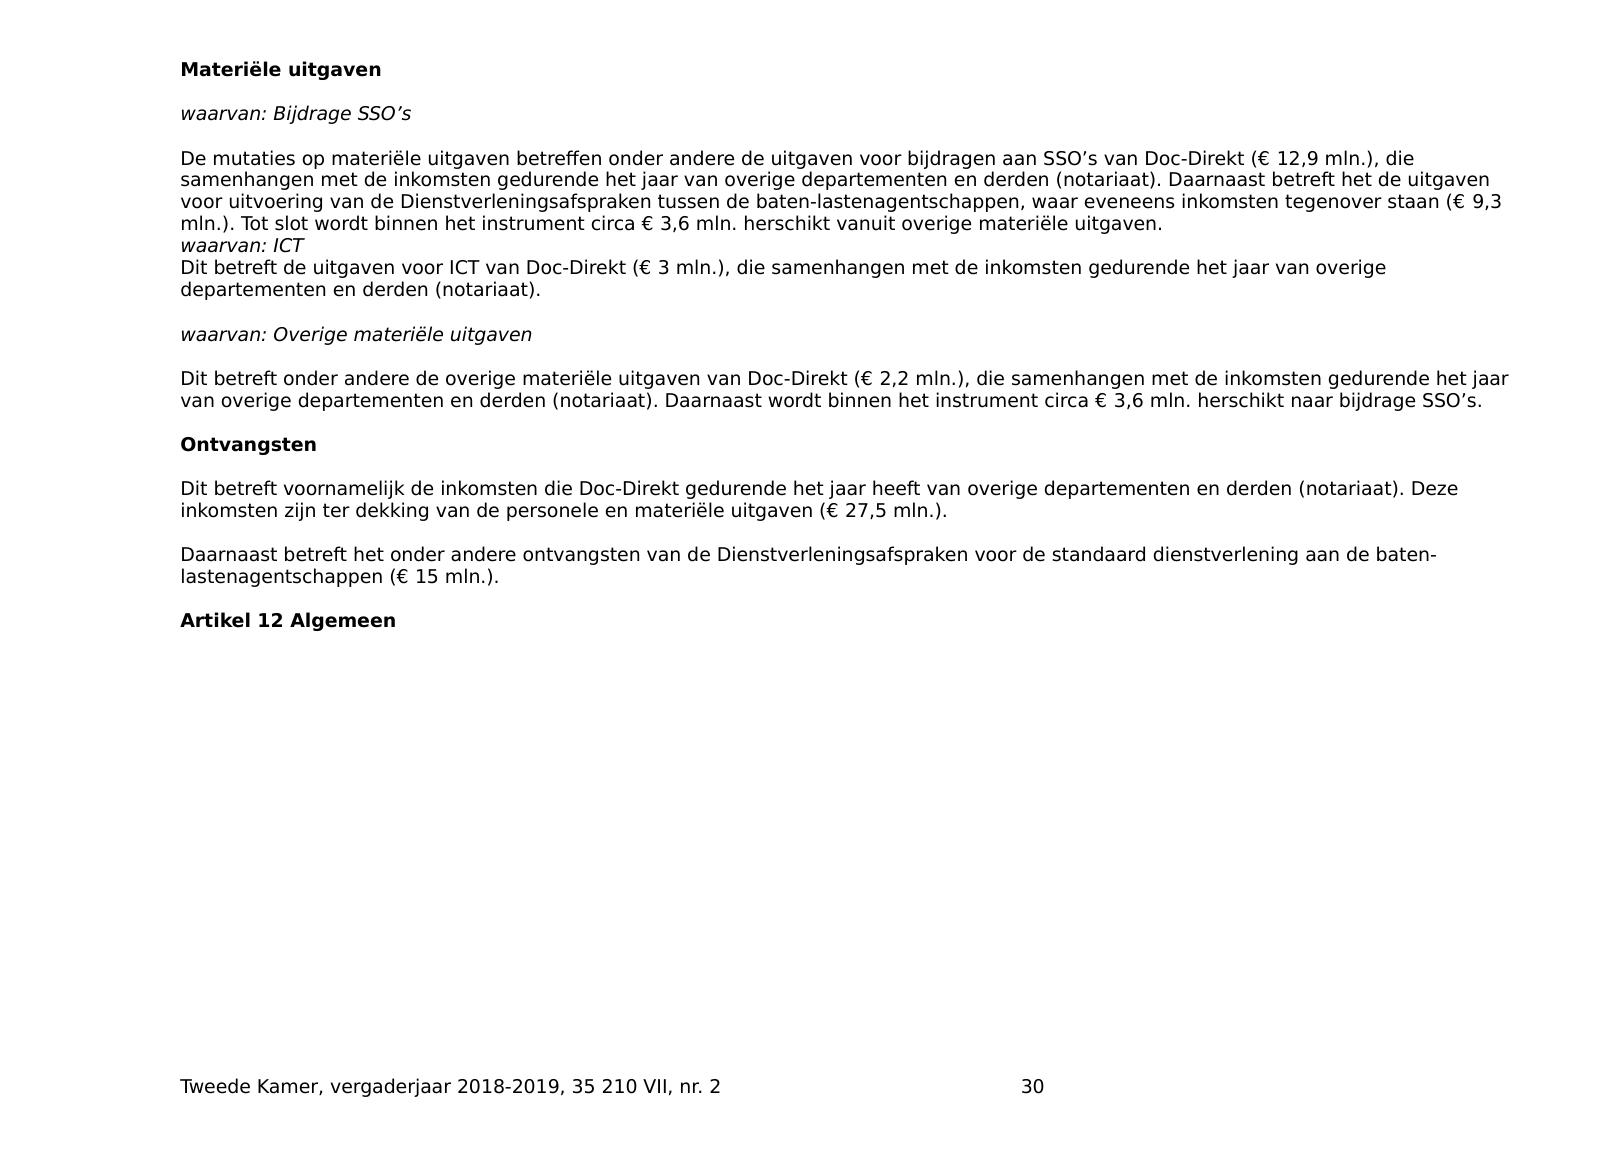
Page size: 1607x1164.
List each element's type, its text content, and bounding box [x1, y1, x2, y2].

subtitle waarvan: Bijdrage SSO’s [180, 103, 1529, 125]
text Dit betreft onder andere de overige materiële uitgaven van Doc-Direkt (€ 2,2 mln.), die samenhangen met de inkomsten gedurende het jaar van overige departementen en derden (notariaat). Daarnaast wordt binnen het instrument circa € 3,6 mln. herschikt naar bijdrage SSO’s. [180, 368, 1529, 412]
text Dit betreft voornamelijk de inkomsten die Doc-Direkt gedurende het jaar heeft van overige departementen en derden (notariaat). Deze inkomsten zijn ter dekking van de personele en materiële uitgaven (€ 27,5 mln.). [180, 478, 1529, 522]
text Dit betreft de uitgaven voor ICT van Doc-Direkt (€ 3 mln.), die samenhangen met de inkomsten gedurende het jaar van overige departementen en derden (notariaat). [180, 257, 1529, 301]
subtitle Materiële uitgaven [180, 59, 1529, 81]
text waarvan: ICT [180, 235, 1529, 257]
text Daarnaast betreft het onder andere ontvangsten van de Dienstverleningsafspraken voor de standaard dienstverlening aan de baten-lastenagentschappen (€ 15 mln.). [180, 544, 1529, 588]
text De mutaties op materiële uitgaven betreffen onder andere de uitgaven voor bijdragen aan SSO’s van Doc-Direkt (€ 12,9 mln.), die samenhangen met de inkomsten gedurende het jaar van overige departementen en derden (notariaat). Daarnaast betreft het de uitgaven voor uitvoering van de Dienstverleningsafspraken tussen de baten-lastenagentschappen, waar eveneens inkomsten tegenover staan (€ 9,3 mln.). Tot slot wordt binnen het instrument circa € 3,6 mln. herschikt vanuit overige materiële uitgaven. [180, 147, 1529, 235]
subtitle Artikel 12 Algemeen [180, 610, 1529, 632]
subtitle waarvan: Overige materiële uitgaven [180, 323, 1529, 345]
subtitle Ontvangsten [180, 434, 1529, 456]
